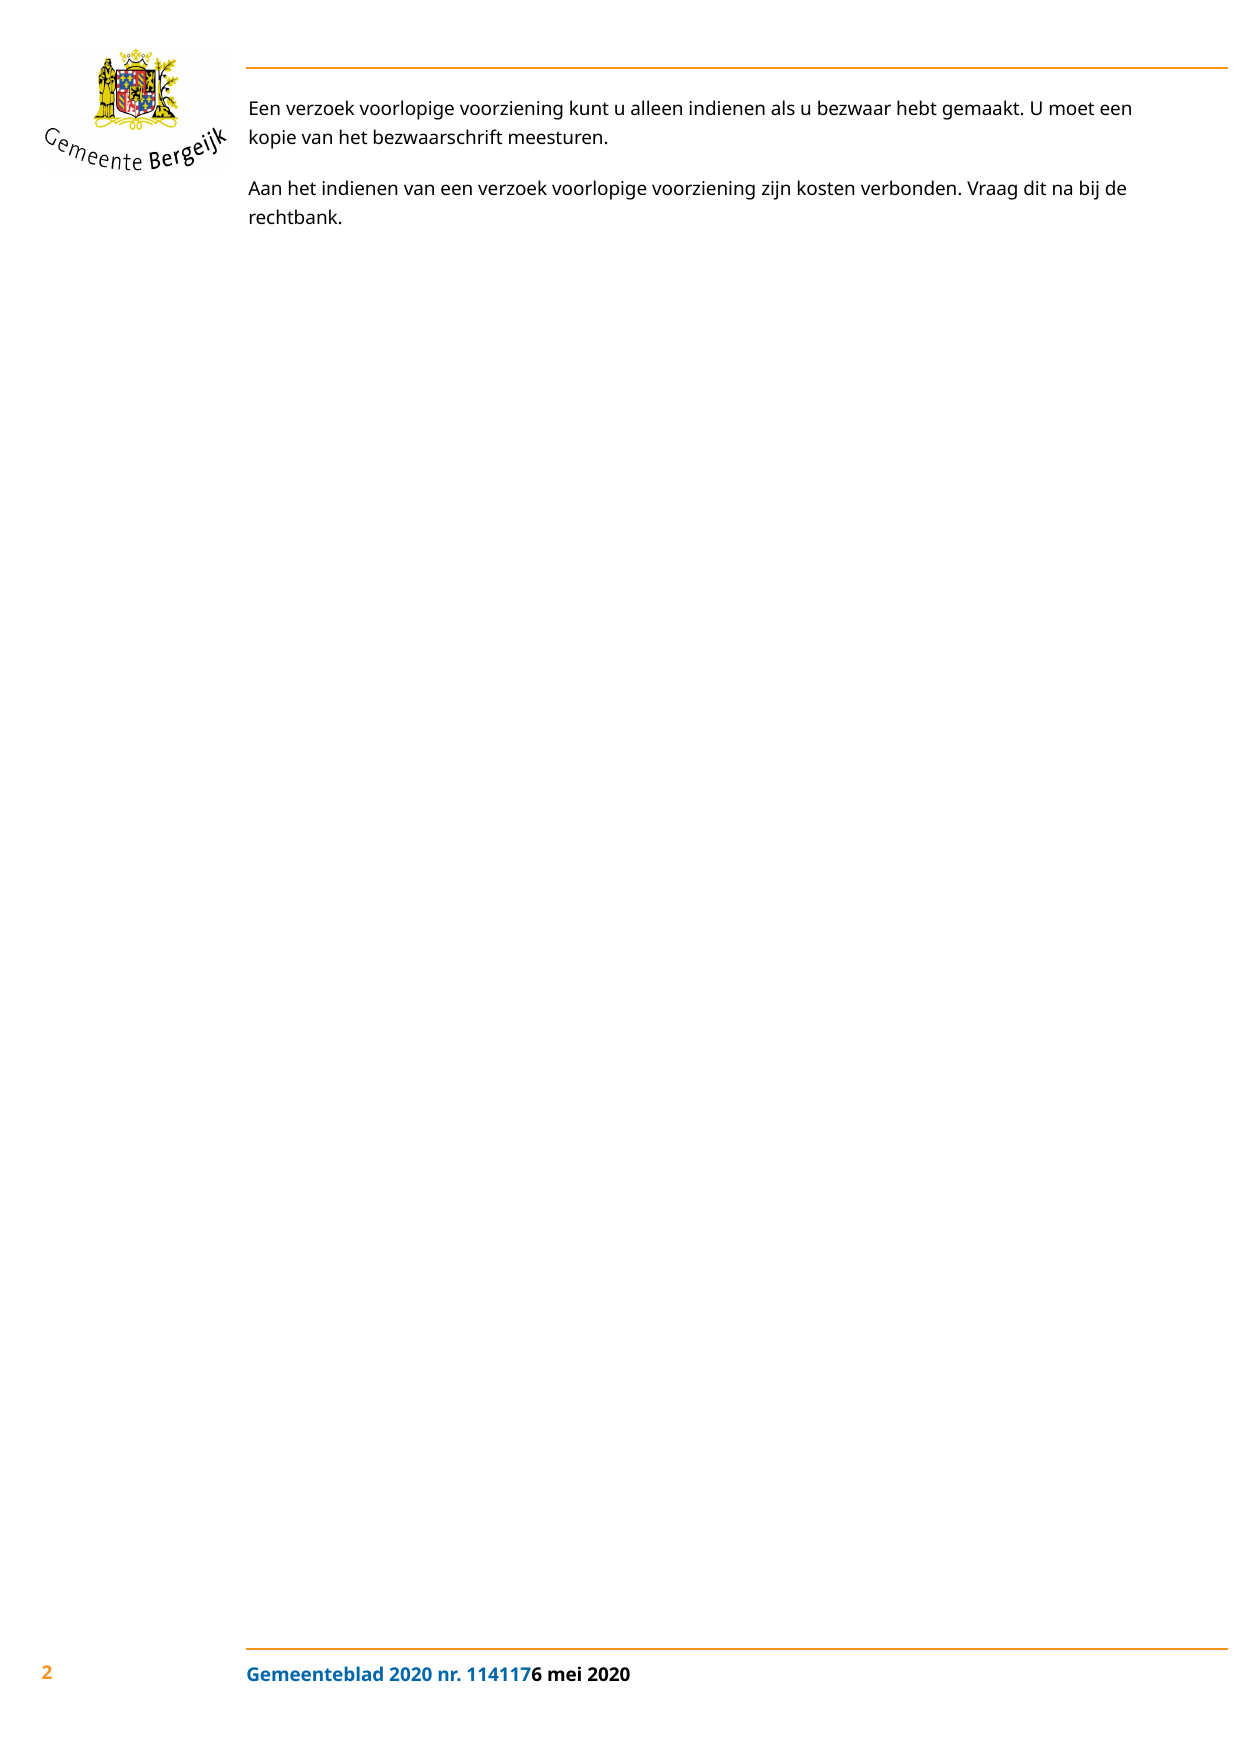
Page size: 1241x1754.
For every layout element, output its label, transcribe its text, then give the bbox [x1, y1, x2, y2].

text Een verzoek voorlopige voorziening kunt u alleen indienen als u bezwaar hebt gemaakt. U moet een kopie van het bezwaarschrift meesturen. [248, 95, 1152, 150]
picture [41, 47, 231, 172]
text Aan het indienen van een verzoek voorlopige voorziening zijn kosten verbonden. Vraag dit na bij de rechtbank. [248, 175, 1152, 230]
